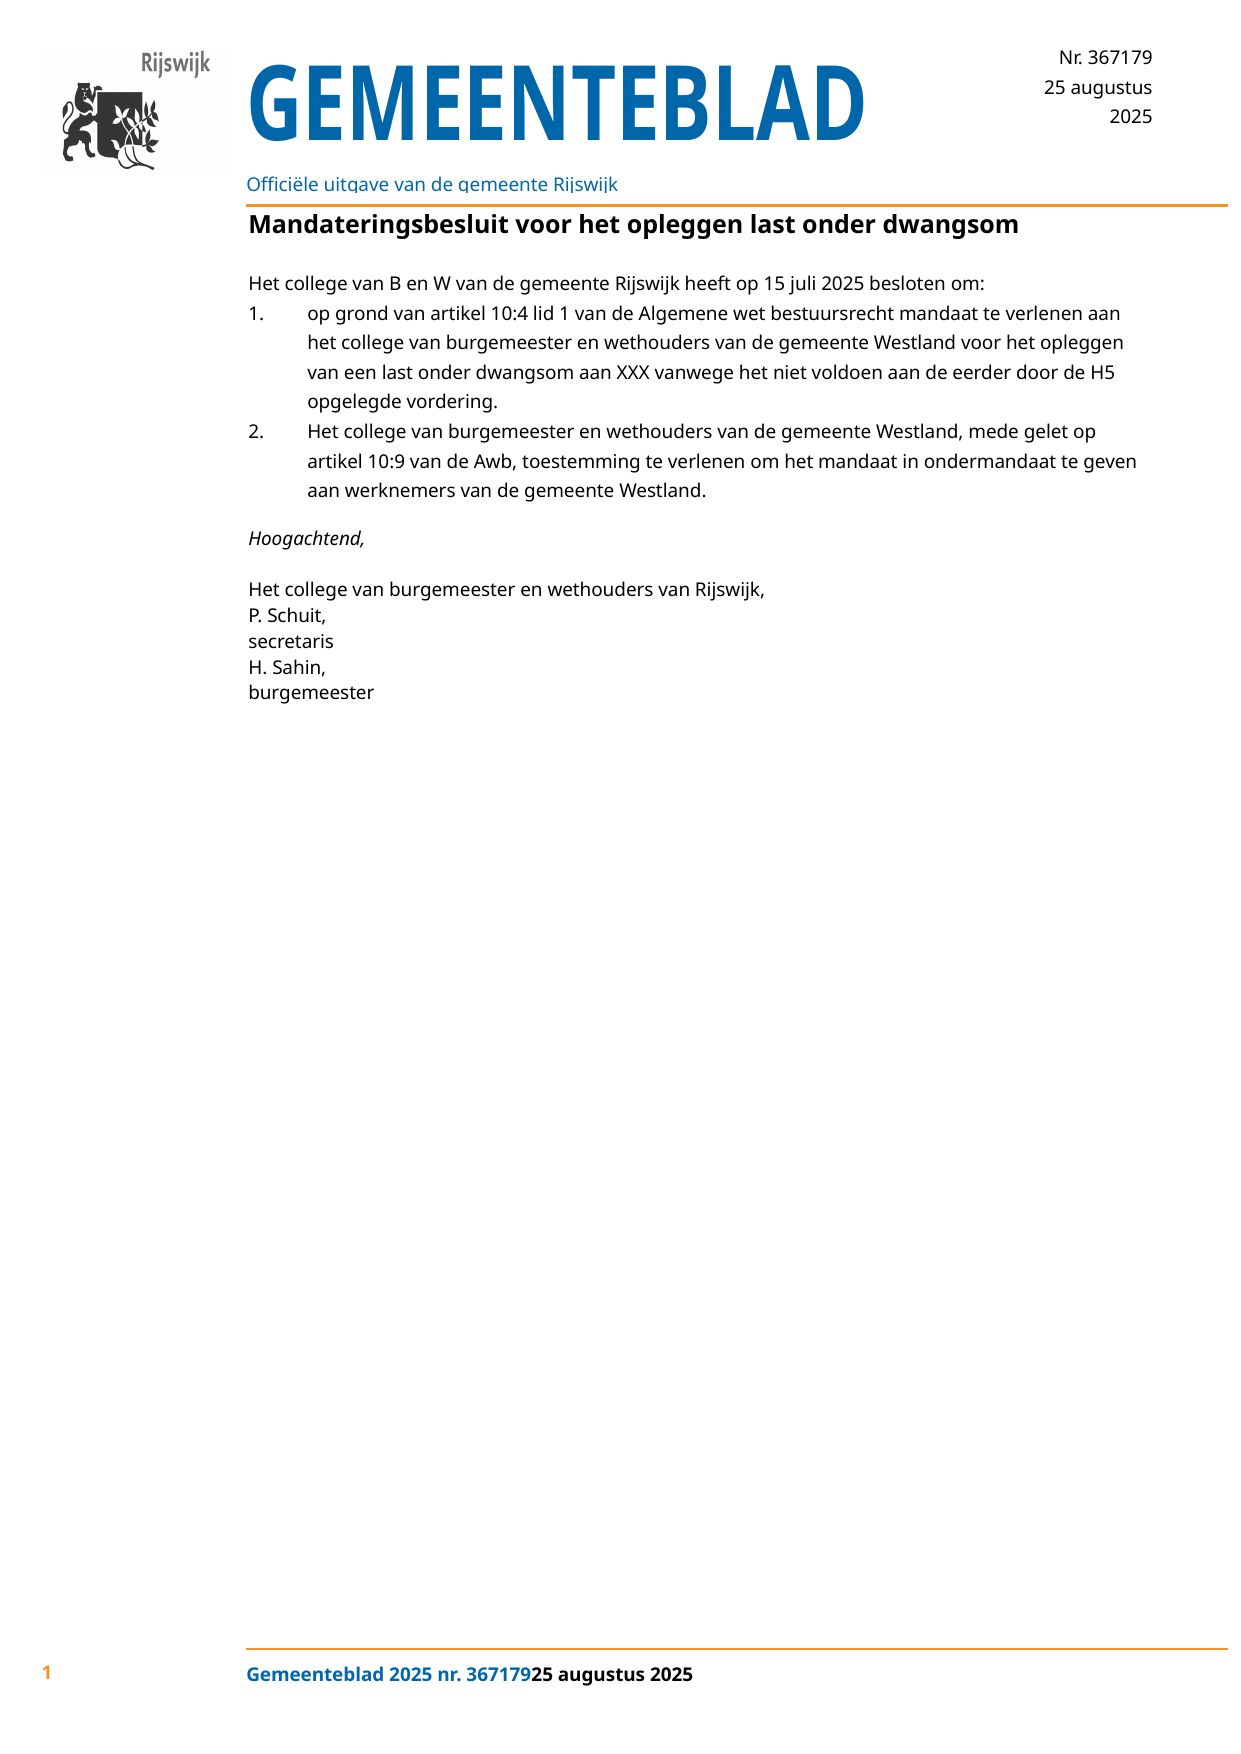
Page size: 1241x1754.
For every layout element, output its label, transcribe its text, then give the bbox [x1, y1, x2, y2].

picture [41, 47, 231, 172]
text Het college van B en W van de gemeente Rijswijk heeft op 15 juli 2025 besloten om: [248, 270, 1152, 296]
text H. Sahin, [248, 654, 1152, 679]
text Hoogachtend, [248, 525, 1152, 551]
list op grond van artikel 10:4 lid 1 van de Algemene wet bestuursrecht mandaat te verlenen aan het college van burgemeester en wethouders van de gemeente Westland voor het opleggen van een last onder dwangsom aan XXX vanwege het niet voldoen aan de eerder door de H5 opgelegde vordering. [248, 300, 1152, 414]
text Mandateringsbesluit voor het opleggen last onder dwangsom [248, 207, 1152, 241]
text P. Schuit, [248, 602, 1152, 628]
text burgemeester [248, 679, 1152, 705]
text Het college van burgemeester en wethouders van Rijswijk, [248, 577, 1152, 602]
list Het college van burgemeester en wethouders van de gemeente Westland, mede gelet op artikel 10:9 van de Awb, toestemming te verlenen om het mandaat in ondermandaat te geven aan werknemers van de gemeente Westland. [248, 418, 1152, 503]
text secretaris [248, 628, 1152, 654]
